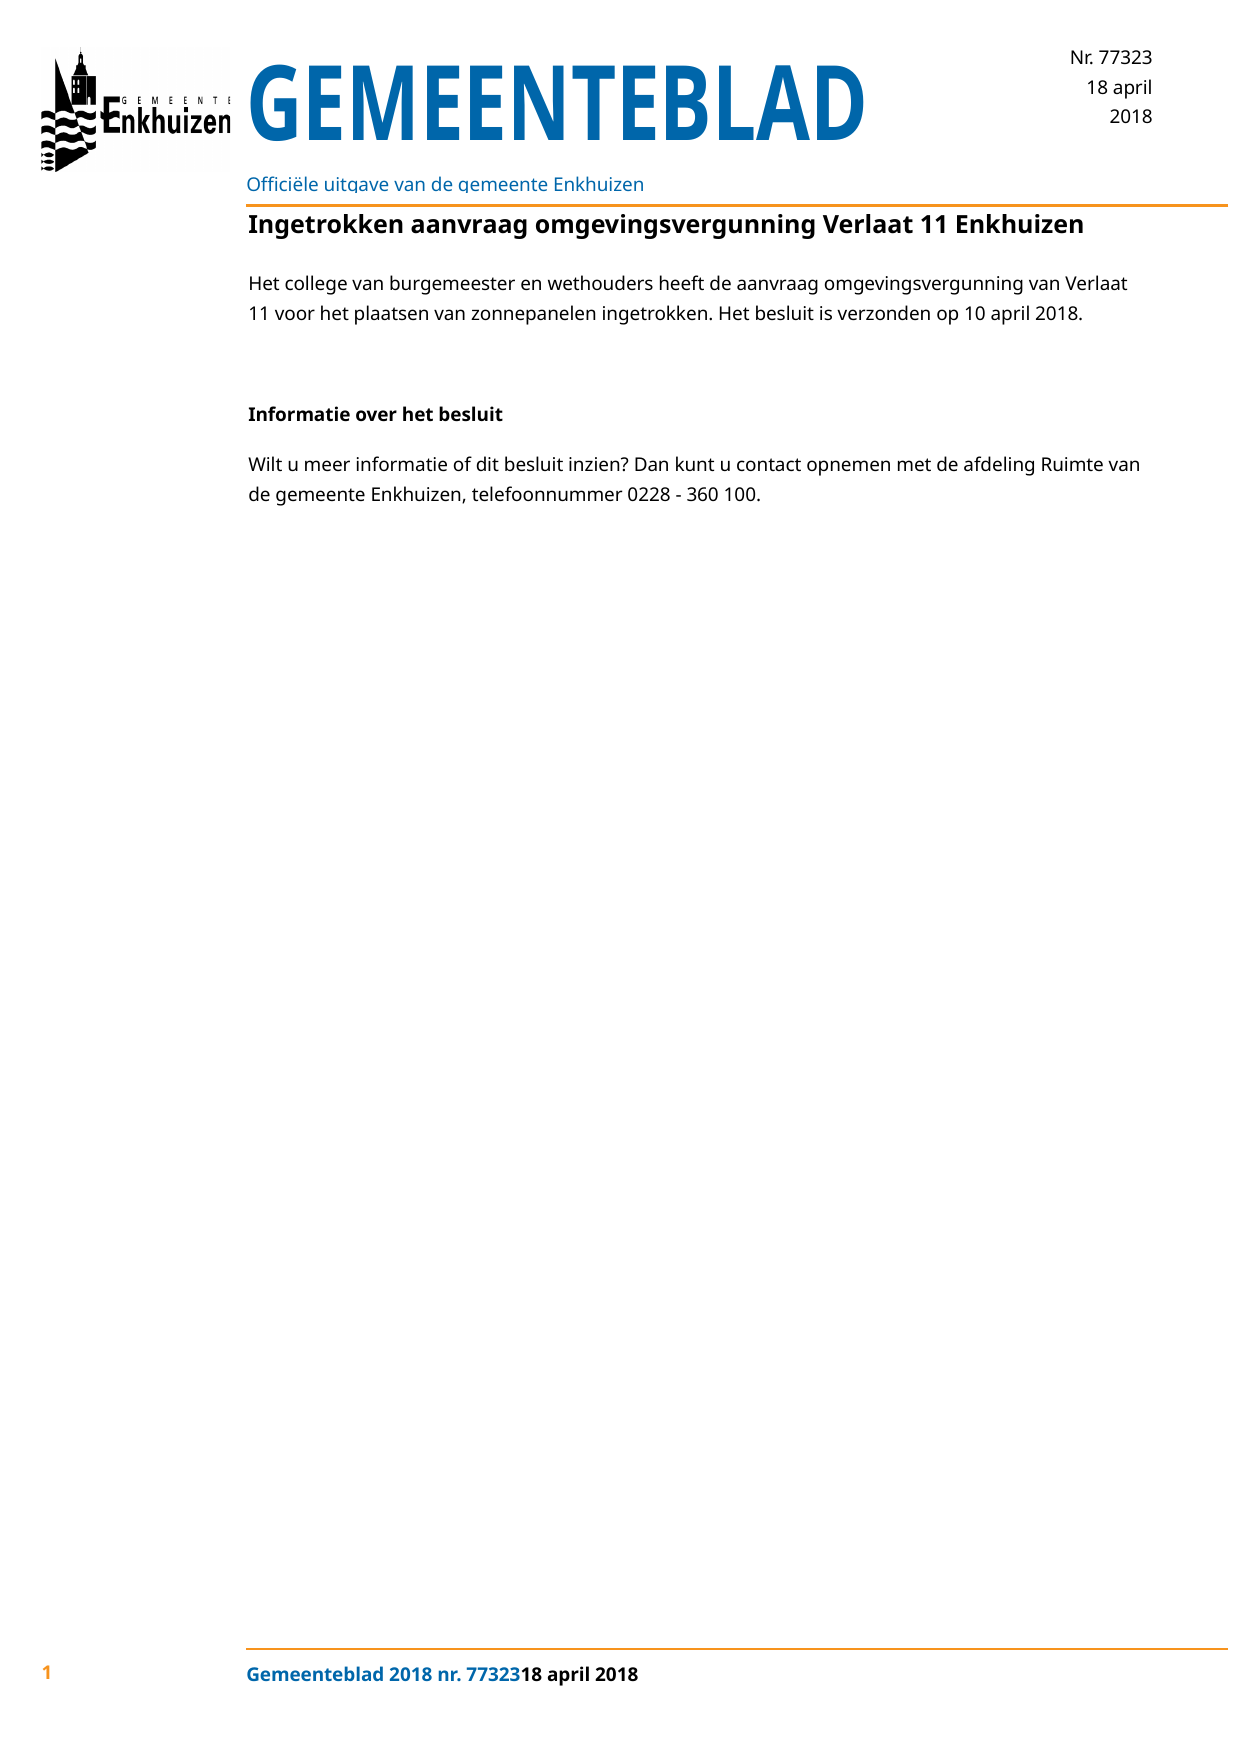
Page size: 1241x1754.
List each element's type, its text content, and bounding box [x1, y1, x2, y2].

picture [41, 47, 231, 172]
text Informatie over het besluit [248, 401, 1152, 426]
text Wilt u meer informatie of dit besluit inzien? Dan kunt u contact opnemen met de afdeling Ruimte van de gemeente Enkhuizen, telefoonnummer 0228 - 360 100. [248, 451, 1152, 506]
text Het college van burgemeester en wethouders heeft de aanvraag omgevingsvergunning van Verlaat 11 voor het plaatsen van zonnepanelen ingetrokken. Het besluit is verzonden op 10 april 2018. [248, 270, 1152, 326]
text Ingetrokken aanvraag omgevingsvergunning Verlaat 11 Enkhuizen [248, 207, 1152, 241]
